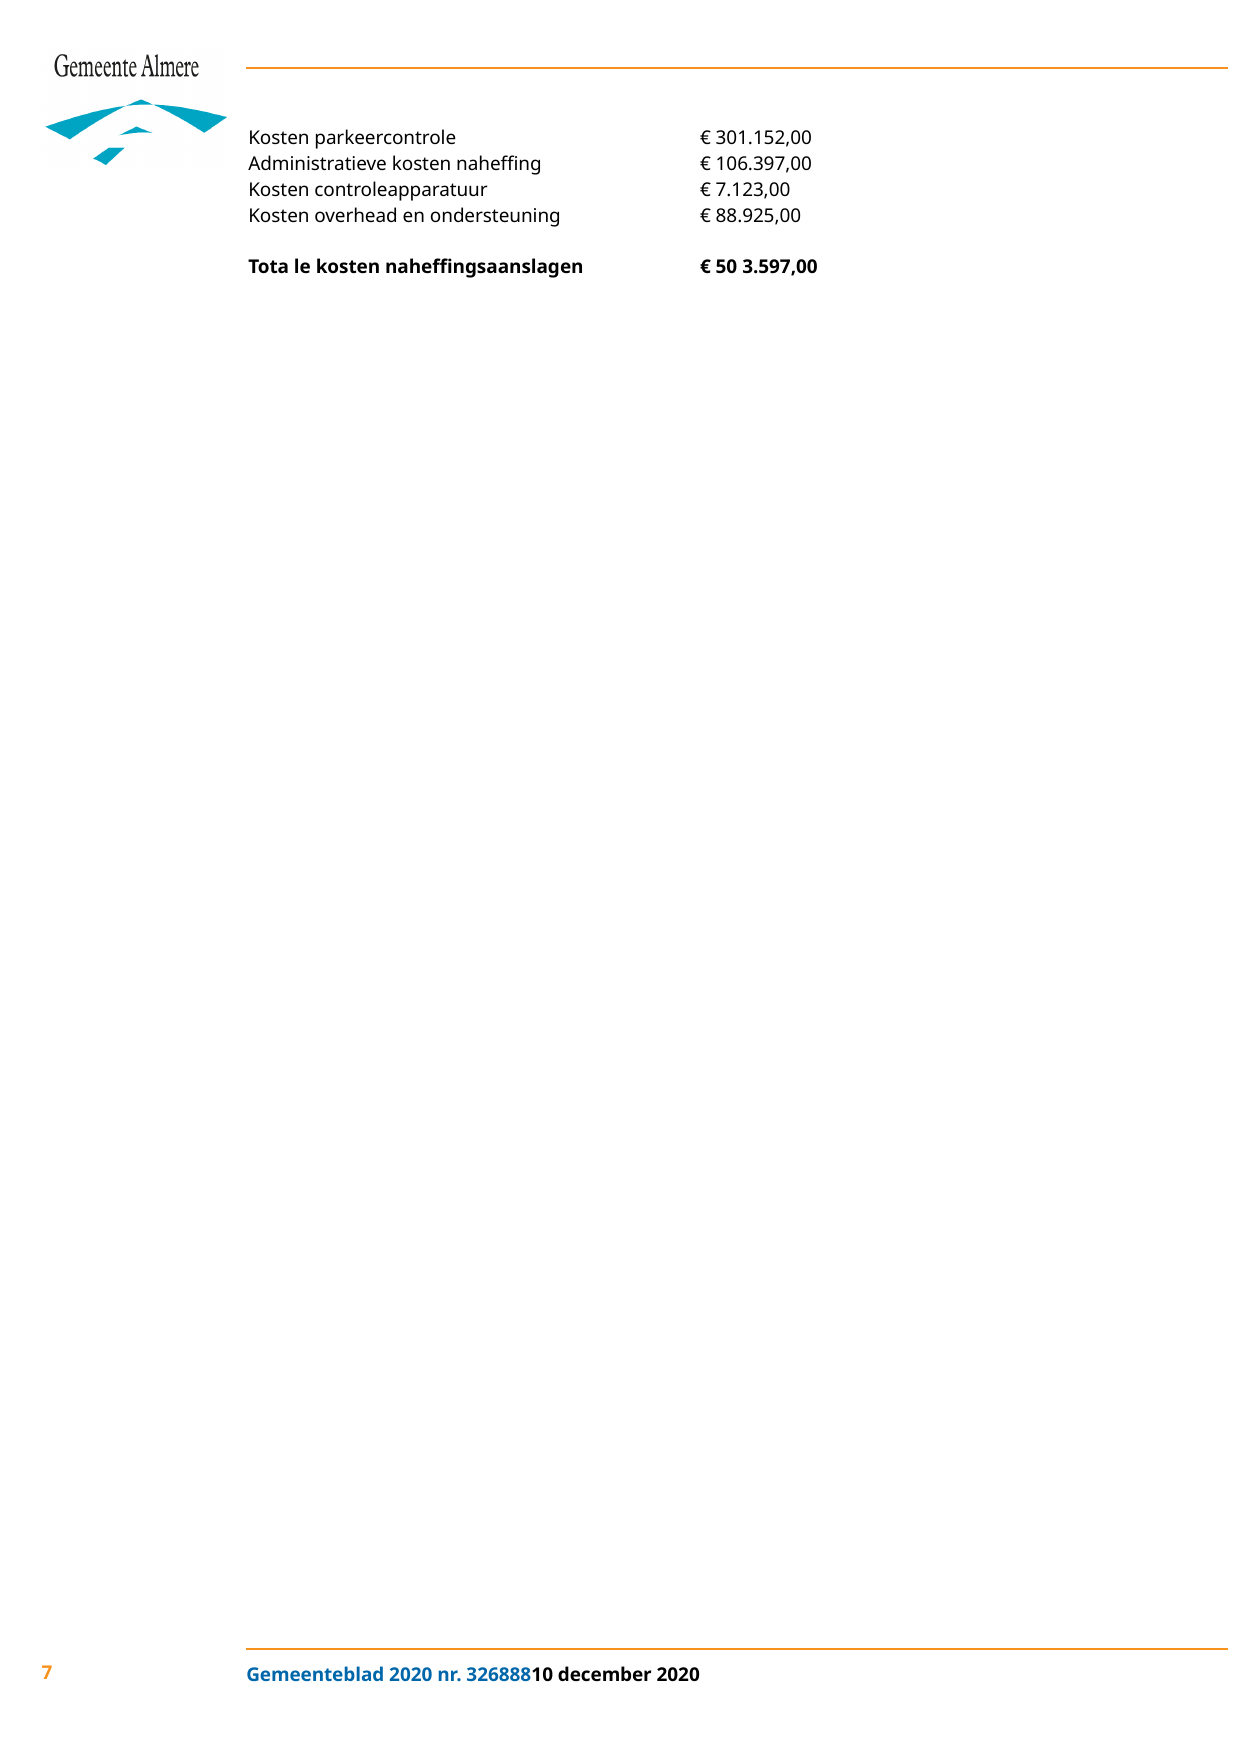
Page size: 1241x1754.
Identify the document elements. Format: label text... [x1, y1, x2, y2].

table_cell [248, 228, 700, 253]
table_cell Tota le kosten naheffingsaanslagen [248, 253, 700, 279]
table_cell € 88.925,00 [700, 202, 1152, 227]
table_cell Kosten overhead en ondersteuning [248, 202, 700, 227]
table_cell € 50 3.597,00 [700, 253, 1152, 279]
table_cell € 106.397,00 [700, 150, 1152, 176]
picture [41, 47, 231, 172]
table_cell [700, 228, 1152, 253]
table_cell Administratieve kosten naheffing [248, 150, 700, 176]
table_header Kosten parkeercontrole [248, 125, 700, 150]
table_cell € 7.123,00 [700, 176, 1152, 202]
table_cell Kosten controleapparatuur [248, 176, 700, 202]
table_header € 301.152,00 [700, 125, 1152, 150]
